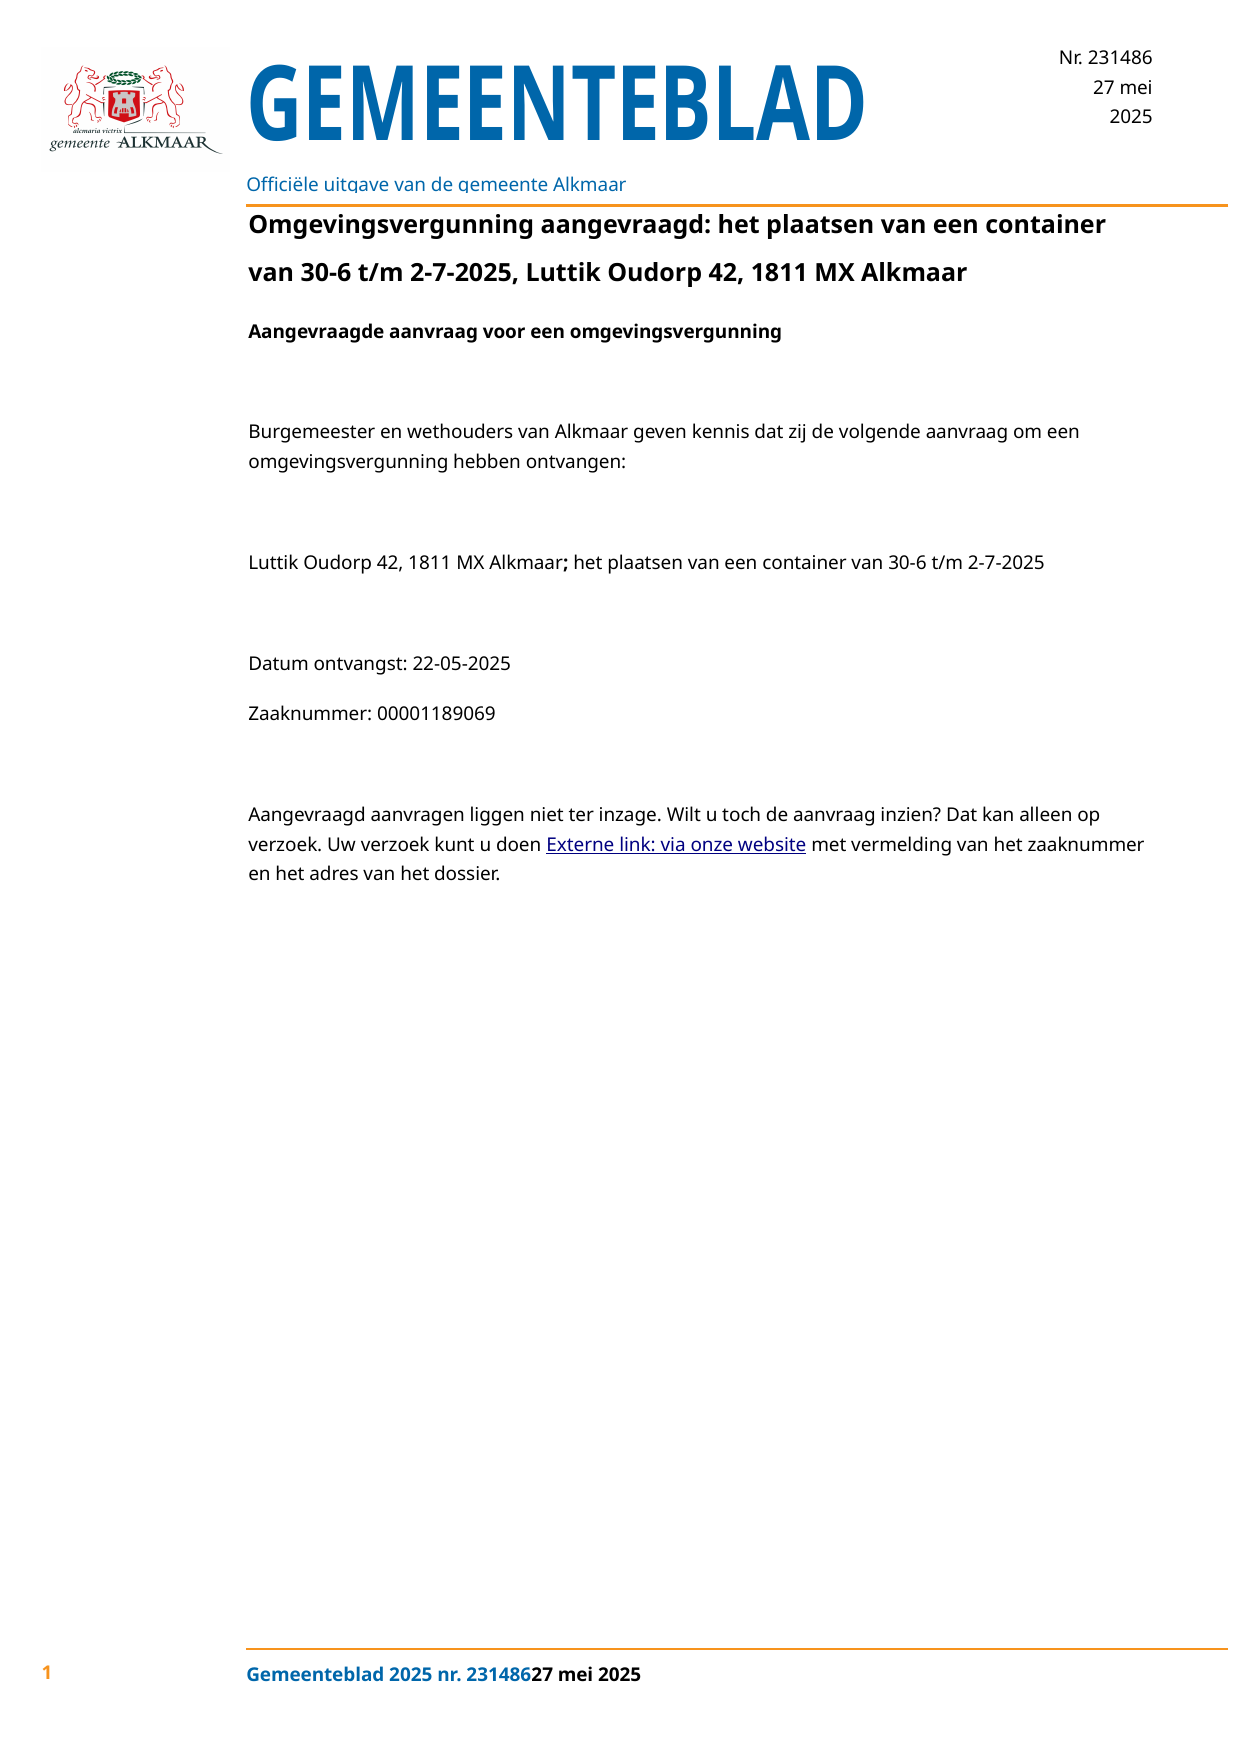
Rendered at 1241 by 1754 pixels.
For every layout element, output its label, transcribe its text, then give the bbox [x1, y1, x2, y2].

text Omgevingsvergunning aangevraagd: het plaatsen van een container van 30-6 t/m 2-7-2025, Luttik Oudorp 42, 1811 MX Alkmaar [248, 207, 1152, 288]
text Datum ontvangst: 22-05-2025 [248, 650, 1152, 676]
text Burgemeester en wethouders van Alkmaar geven kennis dat zij de volgende aanvraag om een omgevingsvergunning hebben ontvangen: [248, 419, 1152, 474]
text Aangevraagd aanvragen liggen niet ter inzage. Wilt u toch de aanvraag inzien? Dat kan alleen op verzoek. Uw verzoek kunt u doen Externe link: via onze website met vermelding van het zaaknummer en het adres van het dossier. [248, 801, 1152, 886]
picture [41, 47, 231, 172]
text Zaaknummer: 00001189069 [248, 700, 1152, 726]
text Luttik Oudorp 42, 1811 MX Alkmaar; het plaatsen van een container van 30-6 t/m 2-7-2025 [248, 549, 1152, 575]
text Aangevraagde aanvraag voor een omgevingsvergunning [248, 318, 1152, 344]
